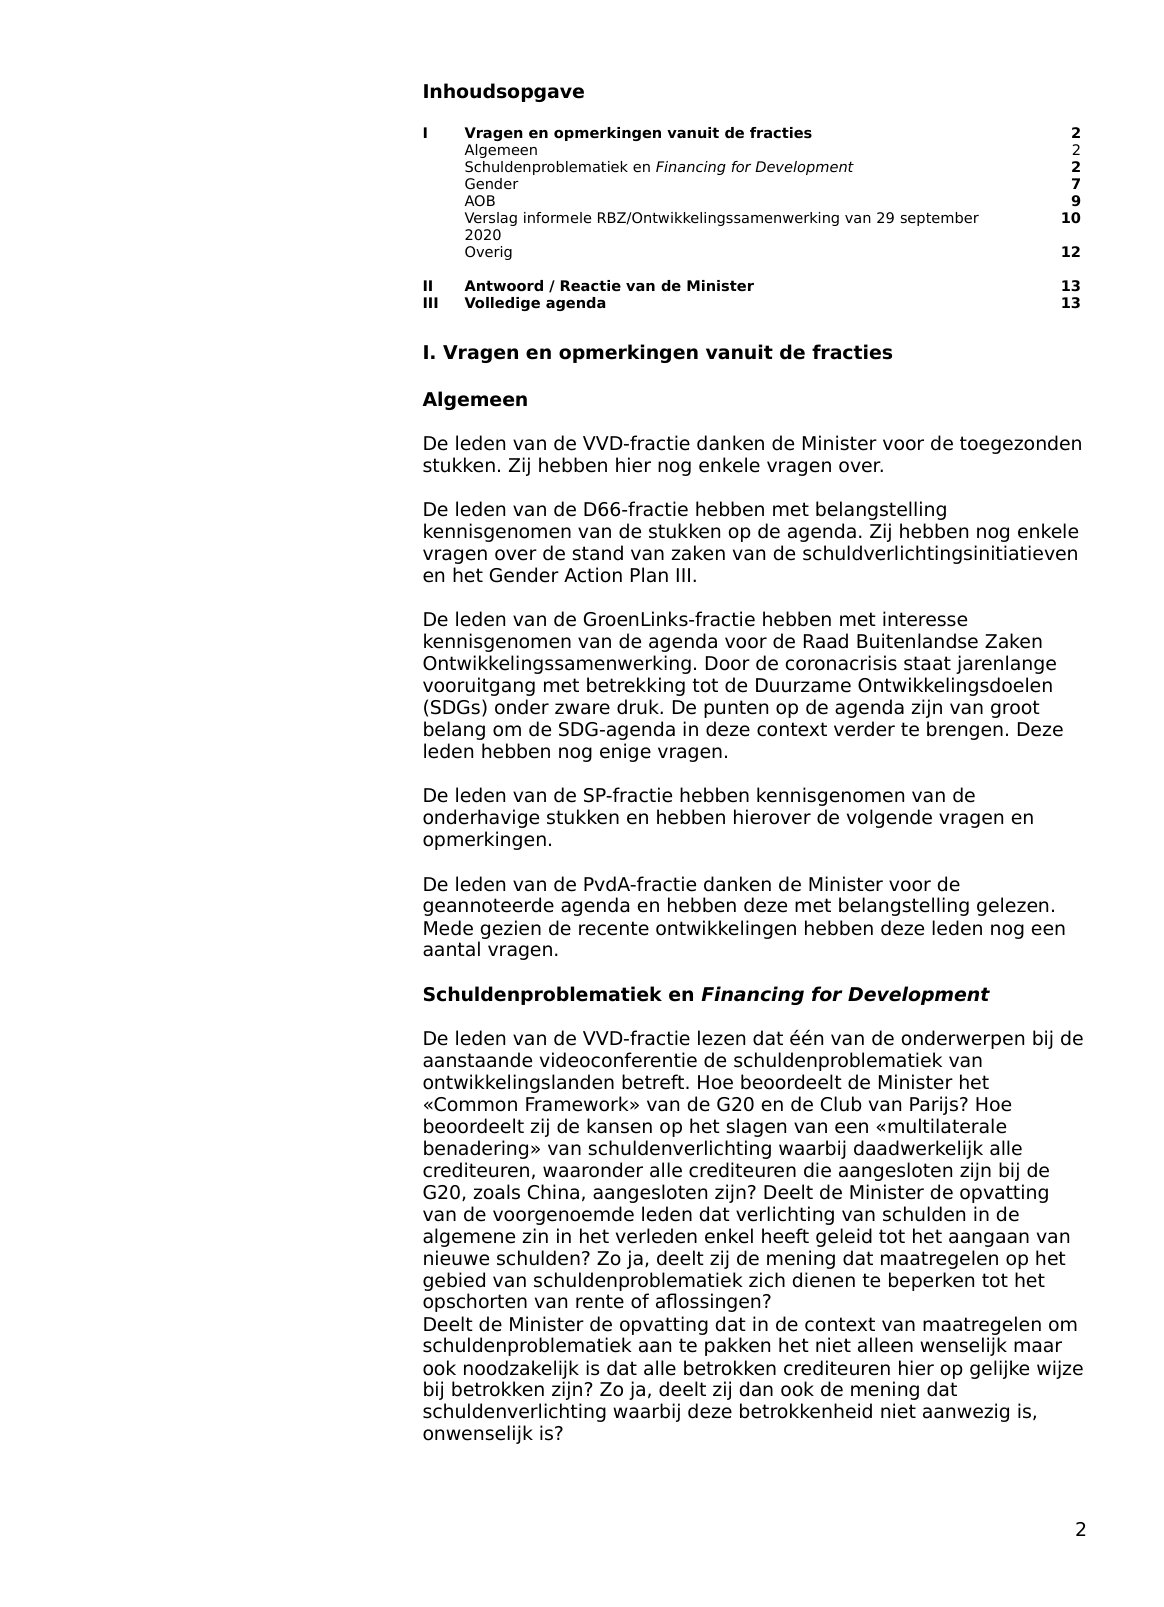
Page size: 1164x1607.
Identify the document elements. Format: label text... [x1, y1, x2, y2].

table_cell 9 [1021, 193, 1087, 210]
text Deelt de Minister de opvatting dat in de context van maatregelen om schuldenproblematiek aan te pakken het niet alleen wenselijk maar ook noodzakelijk is dat alle betrokken crediteuren hier op gelijke wijze bij betrokken zijn? Zo ja, deelt zij dan ook de mening dat schuldenverlichting waarbij deze betrokkenheid niet aanwezig is, onwenselijk is? [422, 1313, 1087, 1445]
table_header 2 [1021, 125, 1087, 142]
table_cell 13 [1021, 295, 1087, 312]
table_cell [422, 176, 458, 193]
table_header Vragen en opmerkingen vanuit de fracties [459, 125, 1021, 142]
text De leden van de D66-fractie hebben met belangstelling kennisgenomen van de stukken op de agenda. Zij hebben nog enkele vragen over de stand van zaken van de schuldverlichtingsinitiatieven en het Gender Action Plan III. [422, 499, 1087, 587]
table_cell Antwoord / Reactie van de Minister [459, 278, 1021, 295]
table_cell Gender [459, 176, 1021, 193]
table_cell Volledige agenda [459, 295, 1021, 312]
text De leden van de PvdA-fractie danken de Minister voor de geannoteerde agenda en hebben deze met belangstelling gelezen. Mede gezien de recente ontwikkelingen hebben deze leden nog een aantal vragen. [422, 873, 1087, 961]
table_cell [459, 261, 1021, 278]
table_cell II [422, 278, 458, 295]
table_cell 7 [1021, 176, 1087, 193]
text De leden van de GroenLinks-fractie hebben met interesse kennisgenomen van de agenda voor de Raad Buitenlandse Zaken Ontwikkelingssamenwerking. Door de coronacrisis staat jarenlange vooruitgang met betrekking tot de Duurzame Ontwikkelingsdoelen (SDGs) onder zware druk. De punten op de agenda zijn van groot belang om de SDG-agenda in deze context verder te brengen. Deze leden hebben nog enige vragen. [422, 609, 1087, 763]
table_cell Overig [459, 244, 1021, 261]
subtitle I. Vragen en opmerkingen vanuit de fracties [422, 342, 1087, 364]
text De leden van de VVD-fractie lezen dat één van de onderwerpen bij de aanstaande videoconferentie de schuldenproblematiek van ontwikkelingslanden betreft. Hoe beoordeelt de Minister het «Common Framework» van de G20 en de Club van Parijs? Hoe beoordeelt zij de kansen op het slagen van een «multilaterale benadering» van schuldenverlichting waarbij daadwerkelijk alle crediteuren, waaronder alle crediteuren die aangesloten zijn bij de G20, zoals China, aangesloten zijn? Deelt de Minister de opvatting van de voorgenoemde leden dat verlichting van schulden in de algemene zin in het verleden enkel heeft geleid tot het aangaan van nieuwe schulden? Zo ja, deelt zij de mening dat maatregelen op het gebied van schuldenproblematiek zich dienen te beperken tot het opschorten van rente of aflossingen? [422, 1028, 1087, 1313]
table_cell [422, 244, 458, 261]
table_cell 2 [1021, 159, 1087, 176]
text De leden van de SP-fractie hebben kennisgenomen van de onderhavige stukken en hebben hierover de volgende vragen en opmerkingen. [422, 785, 1087, 851]
table_cell AOB [459, 193, 1021, 210]
subtitle Schuldenproblematiek en Financing for Development [422, 983, 1087, 1006]
table_cell Verslag informele RBZ/Ontwikkelingssamenwerking van 29 september 2020 [459, 210, 1021, 244]
table_cell Schuldenproblematiek en Financing for Development [459, 159, 1021, 176]
table_cell [422, 210, 458, 244]
text De leden van de VVD-fractie danken de Minister voor de toegezonden stukken. Zij hebben hier nog enkele vragen over. [422, 433, 1087, 477]
table_cell [422, 193, 458, 210]
text Inhoudsopgave [422, 81, 1087, 103]
table_cell 2 [1021, 142, 1087, 159]
table_cell 12 [1021, 244, 1087, 261]
table_cell III [422, 295, 458, 312]
subtitle Algemeen [422, 389, 1087, 411]
table_cell 10 [1021, 210, 1087, 244]
table_cell [422, 261, 458, 278]
table_cell [422, 159, 458, 176]
table_cell [422, 142, 458, 159]
table_cell Algemeen [459, 142, 1021, 159]
table_cell 13 [1021, 278, 1087, 295]
table_header I [422, 125, 458, 142]
table_cell [1021, 261, 1087, 278]
